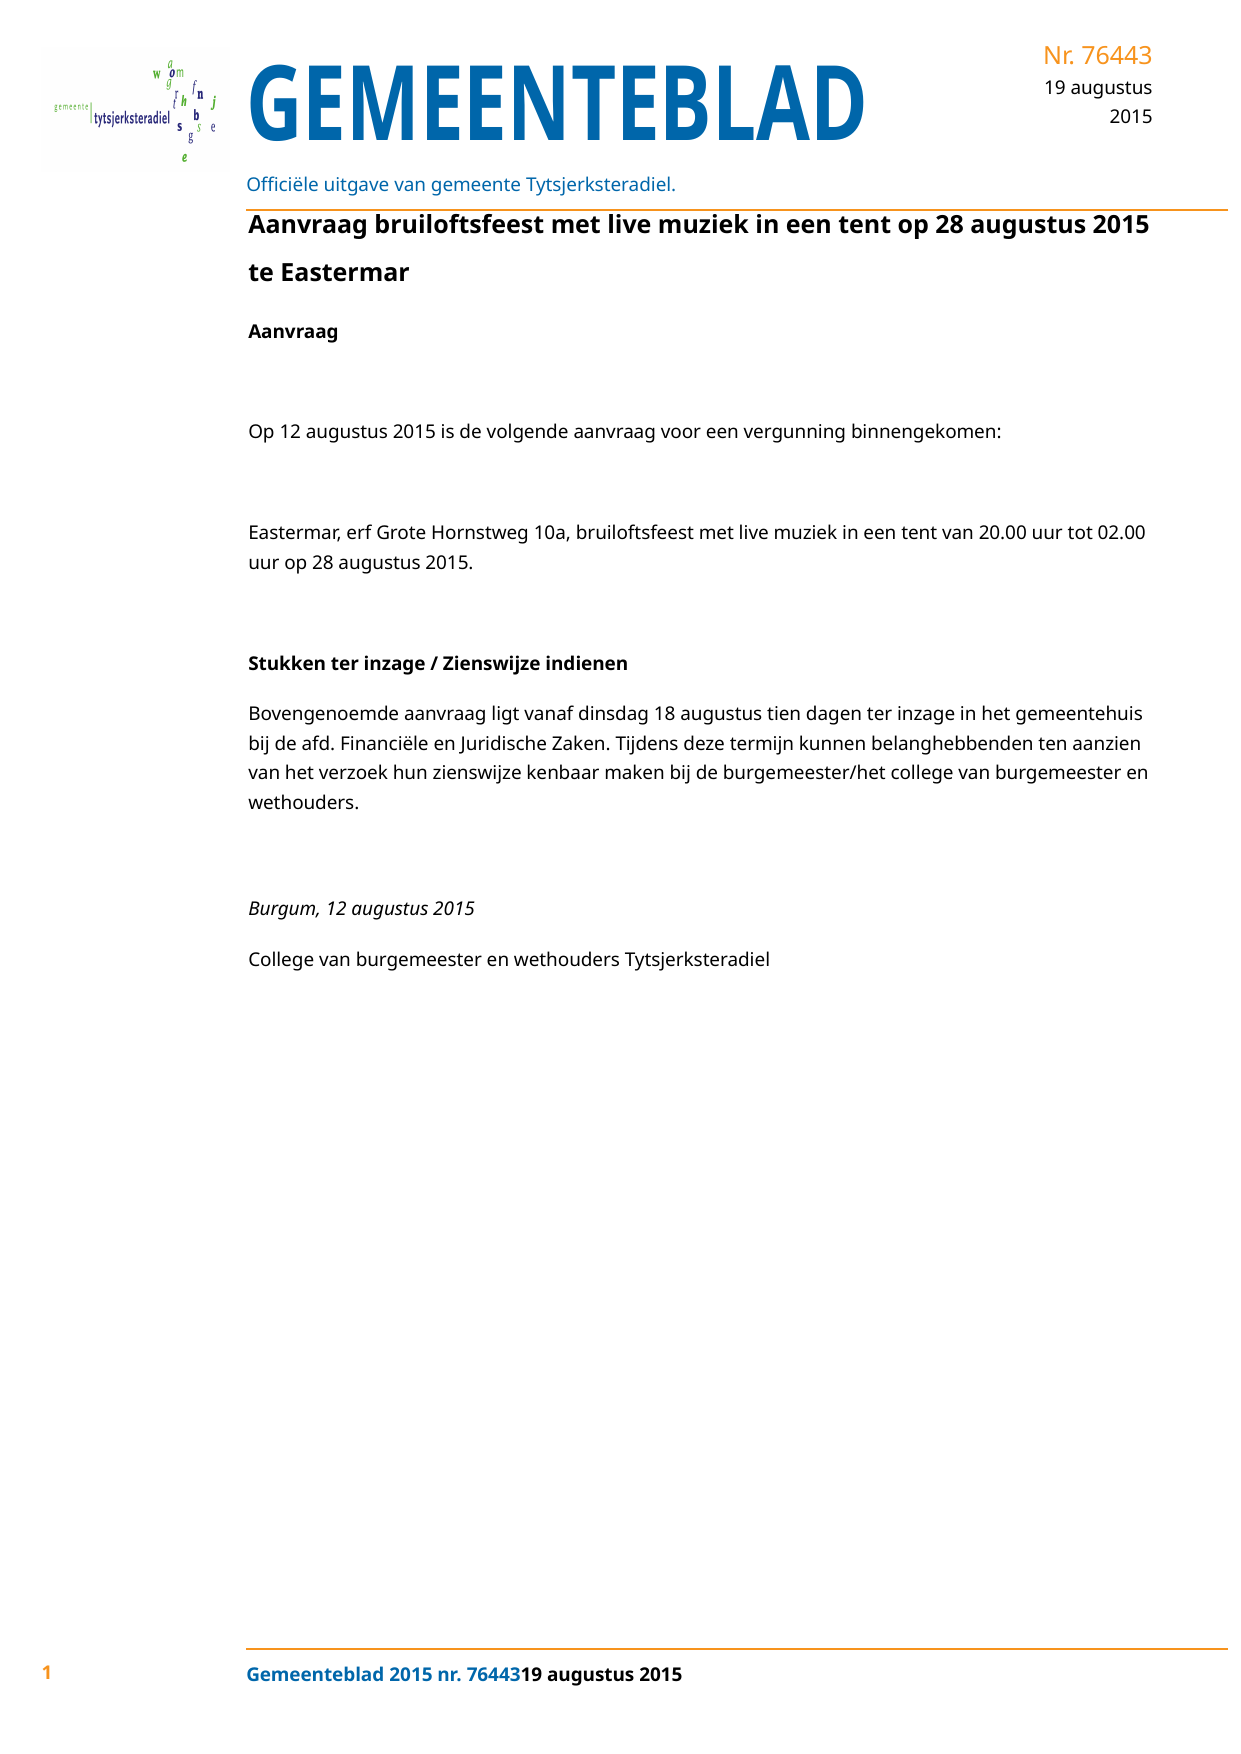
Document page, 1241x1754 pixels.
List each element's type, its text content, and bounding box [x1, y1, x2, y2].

text Stukken ter inzage / Zienswijze indienen [248, 650, 1152, 676]
text Op 12 augustus 2015 is de volgende aanvraag voor een vergunning binnengekomen: [248, 419, 1152, 444]
text Bovengenoemde aanvraag ligt vanaf dinsdag 18 augustus tien dagen ter inzage in het gemeentehuis bij de afd. Financiële en Juridische Zaken. Tijdens deze termijn kunnen belanghebbenden ten aanzien van het verzoek hun zienswijze kenbaar maken bij de burge­meester/het college van burgemeester en wethouders. [248, 700, 1152, 815]
text College van burgemeester en wethouders Tytsjerksteradiel [248, 946, 1152, 972]
picture [41, 47, 231, 172]
text Eastermar, erf Grote Hornstweg 10a, bruiloftsfeest met live muziek in een tent van 20.00 uur tot 02.00 uur op 28 augustus 2015. [248, 519, 1152, 575]
text Aanvraag [248, 318, 1152, 344]
text Burgum, 12 augustus 2015 [248, 895, 1152, 921]
text Aanvraag bruiloftsfeest met live muziek in een tent op 28 augustus 2015 te Eastermar [248, 211, 1152, 288]
